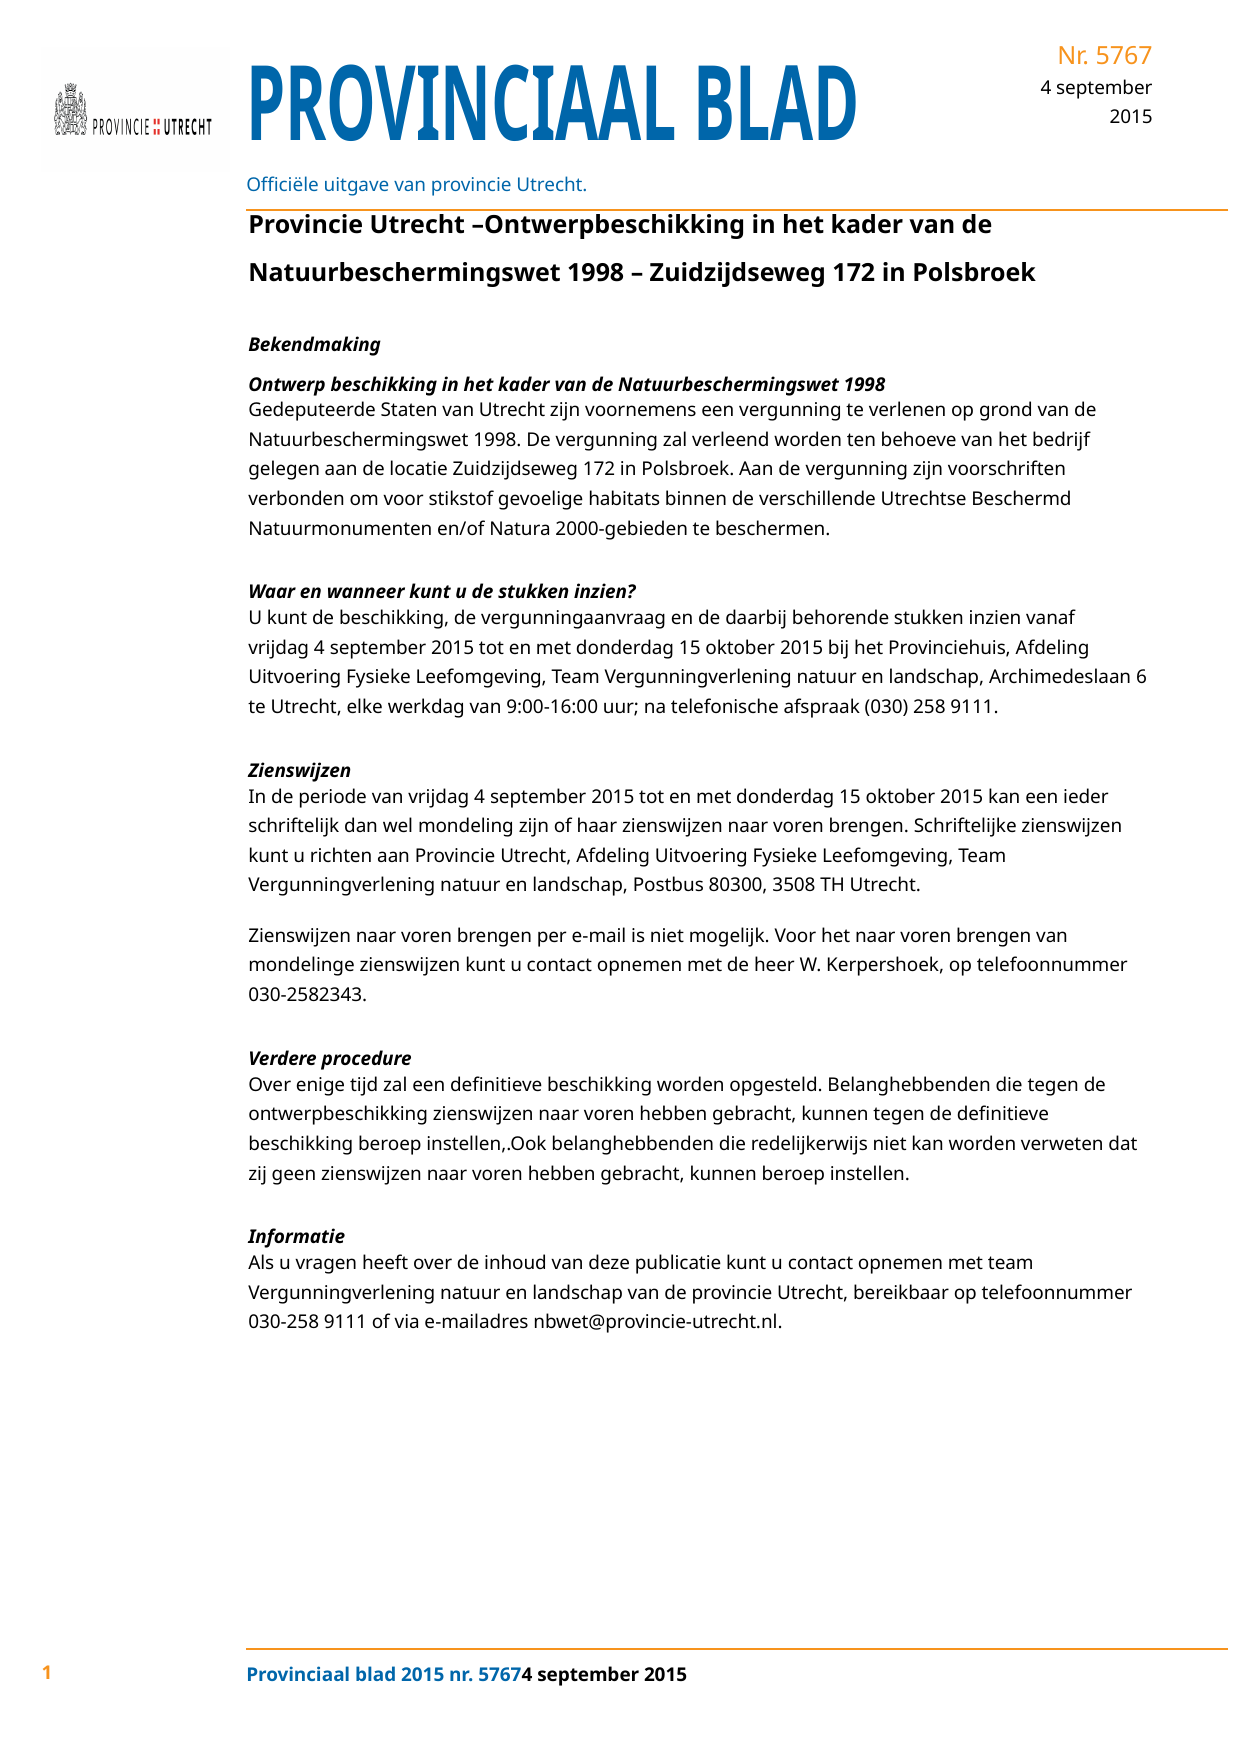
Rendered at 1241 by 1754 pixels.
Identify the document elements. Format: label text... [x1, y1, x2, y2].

text Ontwerp beschikking in het kader van de Natuurbeschermingswet 1998 [248, 371, 1152, 396]
text In de periode van vrijdag 4 september 2015 tot en met donderdag 15 oktober 2015 kan een ieder schriftelijk dan wel mondeling zijn of haar zienswijzen naar voren brengen. Schriftelijke zienswijzen kunt u richten aan Provincie Utrecht, Afdeling Uitvoering Fysieke Leefomgeving, Team Vergunningverlening natuur en landschap, Postbus 80300, 3508 TH Utrecht. [248, 783, 1152, 897]
text Zienswijzen naar voren brengen per e-mail is niet mogelijk. Voor het naar voren brengen van mondelinge zienswijzen kunt u contact opnemen met de heer W. Kerpershoek, op telefoonnummer 030-2582343. [248, 922, 1152, 1007]
text Informatie [248, 1224, 1152, 1249]
text Als u vragen heeft over de inhoud van deze publicatie kunt u contact opnemen met team Vergunningverlening natuur en landschap van de provincie Utrecht, bereikbaar op telefoonnummer 030-258 9111 of via e-mailadres nbwet@provincie-utrecht.nl. [248, 1249, 1152, 1334]
text Verdere procedure [248, 1045, 1152, 1071]
text U kunt de beschikking, de vergunningaanvraag en de daarbij behorende stukken inzien vanaf vrijdag 4 september 2015 tot en met donderdag 15 oktober 2015 bij het Provinciehuis, Afdeling Uitvoering Fysieke Leefomgeving, Team Vergunningverlening natuur en landschap, Archimedeslaan 6 te Utrecht, elke werkdag van 9:00-16:00 uur; na telefonische afspraak (030) 258 9111. [248, 604, 1152, 719]
text Bekendmaking [248, 331, 1152, 357]
text Zienswijzen [248, 757, 1152, 783]
text Gedeputeerde Staten van Utrecht zijn voornemens een vergunning te verlenen op grond van de Natuurbeschermingswet 1998. De vergunning zal verleend worden ten behoeve van het bedrijf gelegen aan de locatie Zuidzijdseweg 172 in Polsbroek. Aan de vergunning zijn voorschriften verbonden om voor stikstof gevoelige habitats binnen de verschillende Utrechtse Beschermd Natuurmonumenten en/of Natura 2000-gebieden te beschermen. [248, 396, 1152, 541]
text Provincie Utrecht –Ontwerpbeschikking in het kader van de Natuurbeschermingswet 1998 – Zuidzijdseweg 172 in Polsbroek [248, 211, 1152, 288]
picture [41, 47, 231, 172]
text Over enige tijd zal een definitieve beschikking worden opgesteld. Belanghebbenden die tegen de ontwerpbeschikking zienswijzen naar voren hebben gebracht, kunnen tegen de definitieve beschikking beroep instellen,.Ook belanghebbenden die redelijkerwijs niet kan worden verweten dat zij geen zienswijzen naar voren hebben gebracht, kunnen beroep instellen. [248, 1071, 1152, 1185]
text Waar en wanneer kunt u de stukken inzien? [248, 579, 1152, 604]
